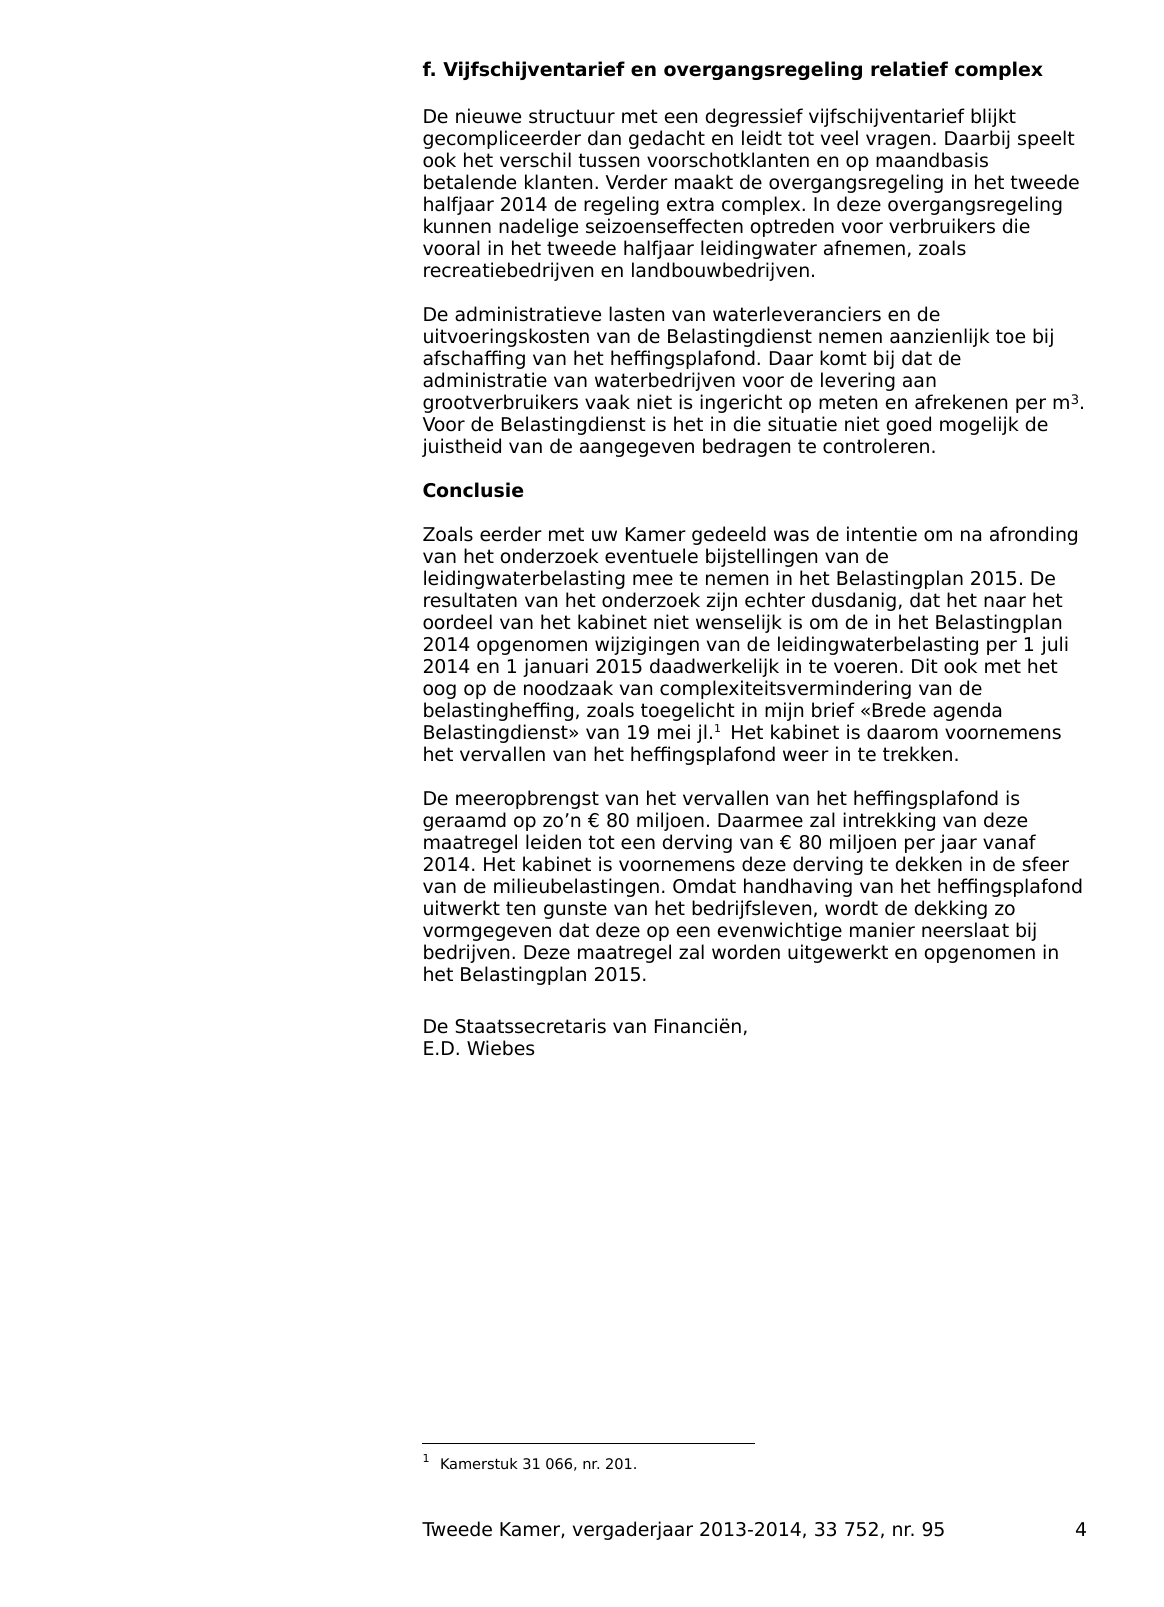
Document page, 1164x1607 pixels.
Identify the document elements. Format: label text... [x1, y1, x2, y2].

text De meeropbrengst van het vervallen van het heffingsplafond is geraamd op zo’n € 80 miljoen. Daarmee zal intrekking van deze maatregel leiden tot een derving van € 80 miljoen per jaar vanaf 2014. Het kabinet is voornemens deze derving te dekken in de sfeer van de milieubelastingen. Omdat handhaving van het heffingsplafond uitwerkt ten gunste van het bedrijfsleven, wordt de dekking zo vormgegeven dat deze op een evenwichtige manier neerslaat bij bedrijven. Deze maatregel zal worden uitgewerkt en opgenomen in het Belastingplan 2015. [422, 788, 1087, 986]
subtitle f. Vijfschijventarief en overgangsregeling relatief complex [422, 59, 1087, 81]
text Kamerstuk 31 066, nr. 201. [422, 1452, 1087, 1474]
text De nieuwe structuur met een degressief vijfschijventarief blijkt gecompliceerder dan gedacht en leidt tot veel vragen. Daarbij speelt ook het verschil tussen voorschotklanten en op maandbasis betalende klanten. Verder maakt de overgangsregeling in het tweede halfjaar 2014 de regeling extra complex. In deze overgangsregeling kunnen nadelige seizoenseffecten optreden voor verbruikers die vooral in het tweede halfjaar leidingwater afnemen, zoals recreatiebedrijven en landbouwbedrijven. [422, 106, 1087, 282]
text De administratieve lasten van waterleveranciers en de uitvoeringskosten van de Belastingdienst nemen aanzienlijk toe bij afschaffing van het heffingsplafond. Daar komt bij dat de administratie van waterbedrijven voor de levering aan grootverbruikers vaak niet is ingericht op meten en afrekenen per m3. Voor de Belastingdienst is het in die situatie niet goed mogelijk de juistheid van de aangegeven bedragen te controleren. [422, 304, 1087, 458]
subtitle Conclusie [422, 480, 1087, 502]
text Zoals eerder met uw Kamer gedeeld was de intentie om na afronding van het onderzoek eventuele bijstellingen van de leidingwaterbelasting mee te nemen in het Belastingplan 2015. De resultaten van het onderzoek zijn echter dusdanig, dat het naar het oordeel van het kabinet niet wenselijk is om de in het Belastingplan 2014 opgenomen wijzigingen van de leidingwaterbelasting per 1 juli 2014 en 1 januari 2015 daadwerkelijk in te voeren. Dit ook met het oog op de noodzaak van complexiteitsvermindering van de belastingheffing, zoals toegelicht in mijn brief «Brede agenda Belastingdienst» van 19 mei jl. Het kabinet is daarom voornemens het vervallen van het heffingsplafond weer in te trekken. [422, 524, 1087, 766]
text De Staatssecretaris van Financiën, E.D. Wiebes [422, 1016, 1087, 1060]
